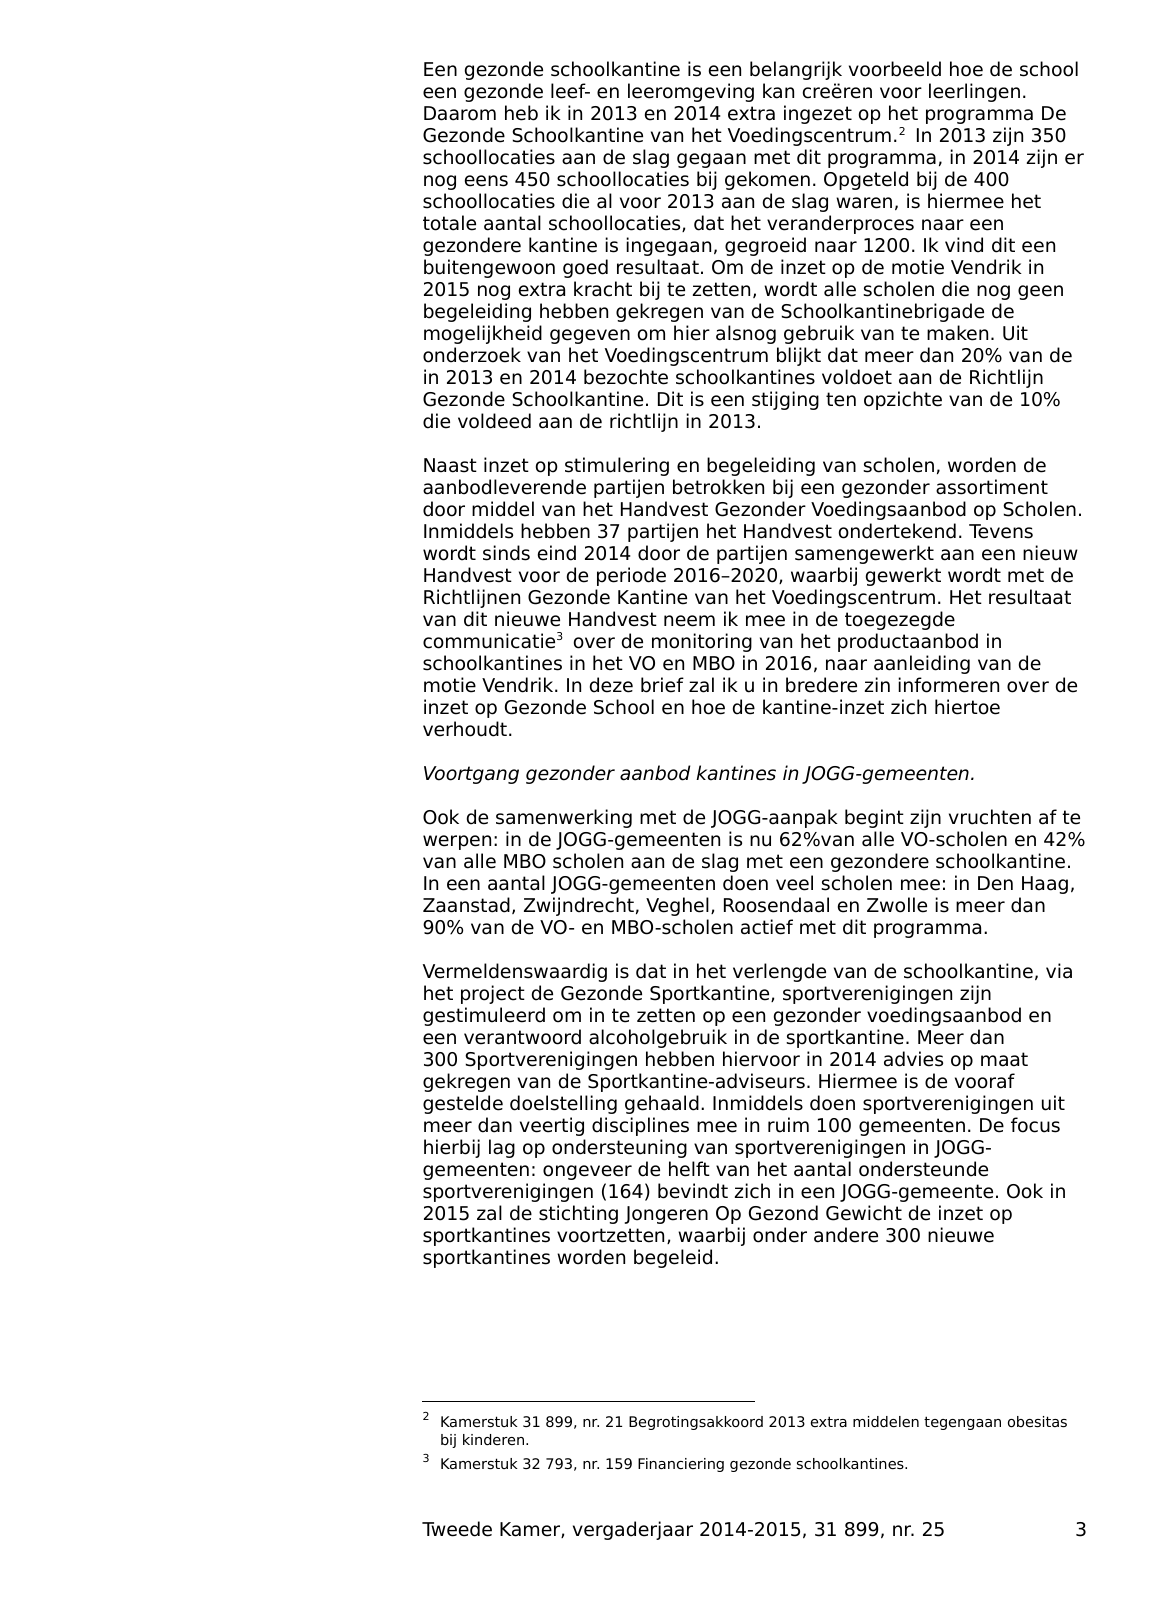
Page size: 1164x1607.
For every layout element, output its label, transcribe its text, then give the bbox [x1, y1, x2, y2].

text Naast inzet op stimulering en begeleiding van scholen, worden de aanbodleverende partijen betrokken bij een gezonder assortiment door middel van het Handvest Gezonder Voedingsaanbod op Scholen. Inmiddels hebben 37 partijen het Handvest ondertekend. Tevens wordt sinds eind 2014 door de partijen samengewerkt aan een nieuw Handvest voor de periode 2016–2020, waarbij gewerkt wordt met de Richtlijnen Gezonde Kantine van het Voedingscentrum. Het resultaat van dit nieuwe Handvest neem ik mee in de toegezegde communicatie over de monitoring van het productaanbod in schoolkantines in het VO en MBO in 2016, naar aanleiding van de motie Vendrik. In deze brief zal ik u in bredere zin informeren over de inzet op Gezonde School en hoe de kantine-inzet zich hiertoe verhoudt. [422, 455, 1087, 741]
text Vermeldenswaardig is dat in het verlengde van de schoolkantine, via het project de Gezonde Sportkantine, sportverenigingen zijn gestimuleerd om in te zetten op een gezonder voedingsaanbod en een verantwoord alcoholgebruik in de sportkantine. Meer dan 300 Sportverenigingen hebben hiervoor in 2014 advies op maat gekregen van de Sportkantine-adviseurs. Hiermee is de vooraf gestelde doelstelling gehaald. Inmiddels doen sportverenigingen uit meer dan veertig disciplines mee in ruim 100 gemeenten. De focus hierbij lag op ondersteuning van sportverenigingen in JOGG-gemeenten: ongeveer de helft van het aantal ondersteunde sportverenigingen (164) bevindt zich in een JOGG-gemeente. Ook in 2015 zal de stichting Jongeren Op Gezond Gewicht de inzet op sportkantines voortzetten, waarbij onder andere 300 nieuwe sportkantines worden begeleid. [422, 961, 1087, 1269]
text Een gezonde schoolkantine is een belangrijk voorbeeld hoe de school een gezonde leef- en leeromgeving kan creëren voor leerlingen. Daarom heb ik in 2013 en 2014 extra ingezet op het programma De Gezonde Schoolkantine van het Voedingscentrum. In 2013 zijn 350 schoollocaties aan de slag gegaan met dit programma, in 2014 zijn er nog eens 450 schoollocaties bij gekomen. Opgeteld bij de 400 schoollocaties die al voor 2013 aan de slag waren, is hiermee het totale aantal schoollocaties, dat het veranderproces naar een gezondere kantine is ingegaan, gegroeid naar 1200. Ik vind dit een buitengewoon goed resultaat. Om de inzet op de motie Vendrik in 2015 nog extra kracht bij te zetten, wordt alle scholen die nog geen begeleiding hebben gekregen van de Schoolkantinebrigade de mogelijkheid gegeven om hier alsnog gebruik van te maken. Uit onderzoek van het Voedingscentrum blijkt dat meer dan 20% van de in 2013 en 2014 bezochte schoolkantines voldoet aan de Richtlijn Gezonde Schoolkantine. Dit is een stijging ten opzichte van de 10% die voldeed aan de richtlijn in 2013. [422, 59, 1087, 433]
text Kamerstuk 31 899, nr. 21 Begrotingsakkoord 2013 extra middelen tegengaan obesitas bij kinderen. [422, 1410, 1087, 1449]
text Ook de samenwerking met de JOGG-aanpak begint zijn vruchten af te werpen: in de JOGG-gemeenten is nu 62%van alle VO-scholen en 42% van alle MBO scholen aan de slag met een gezondere schoolkantine. In een aantal JOGG-gemeenten doen veel scholen mee: in Den Haag, Zaanstad, Zwijndrecht, Veghel, Roosendaal en Zwolle is meer dan 90% van de VO- en MBO-scholen actief met dit programma. [422, 807, 1087, 939]
subtitle Voortgang gezonder aanbod kantines in JOGG-gemeenten. [422, 763, 1087, 785]
text Kamerstuk 32 793, nr. 159 Financiering gezonde schoolkantines. [422, 1452, 1087, 1474]
